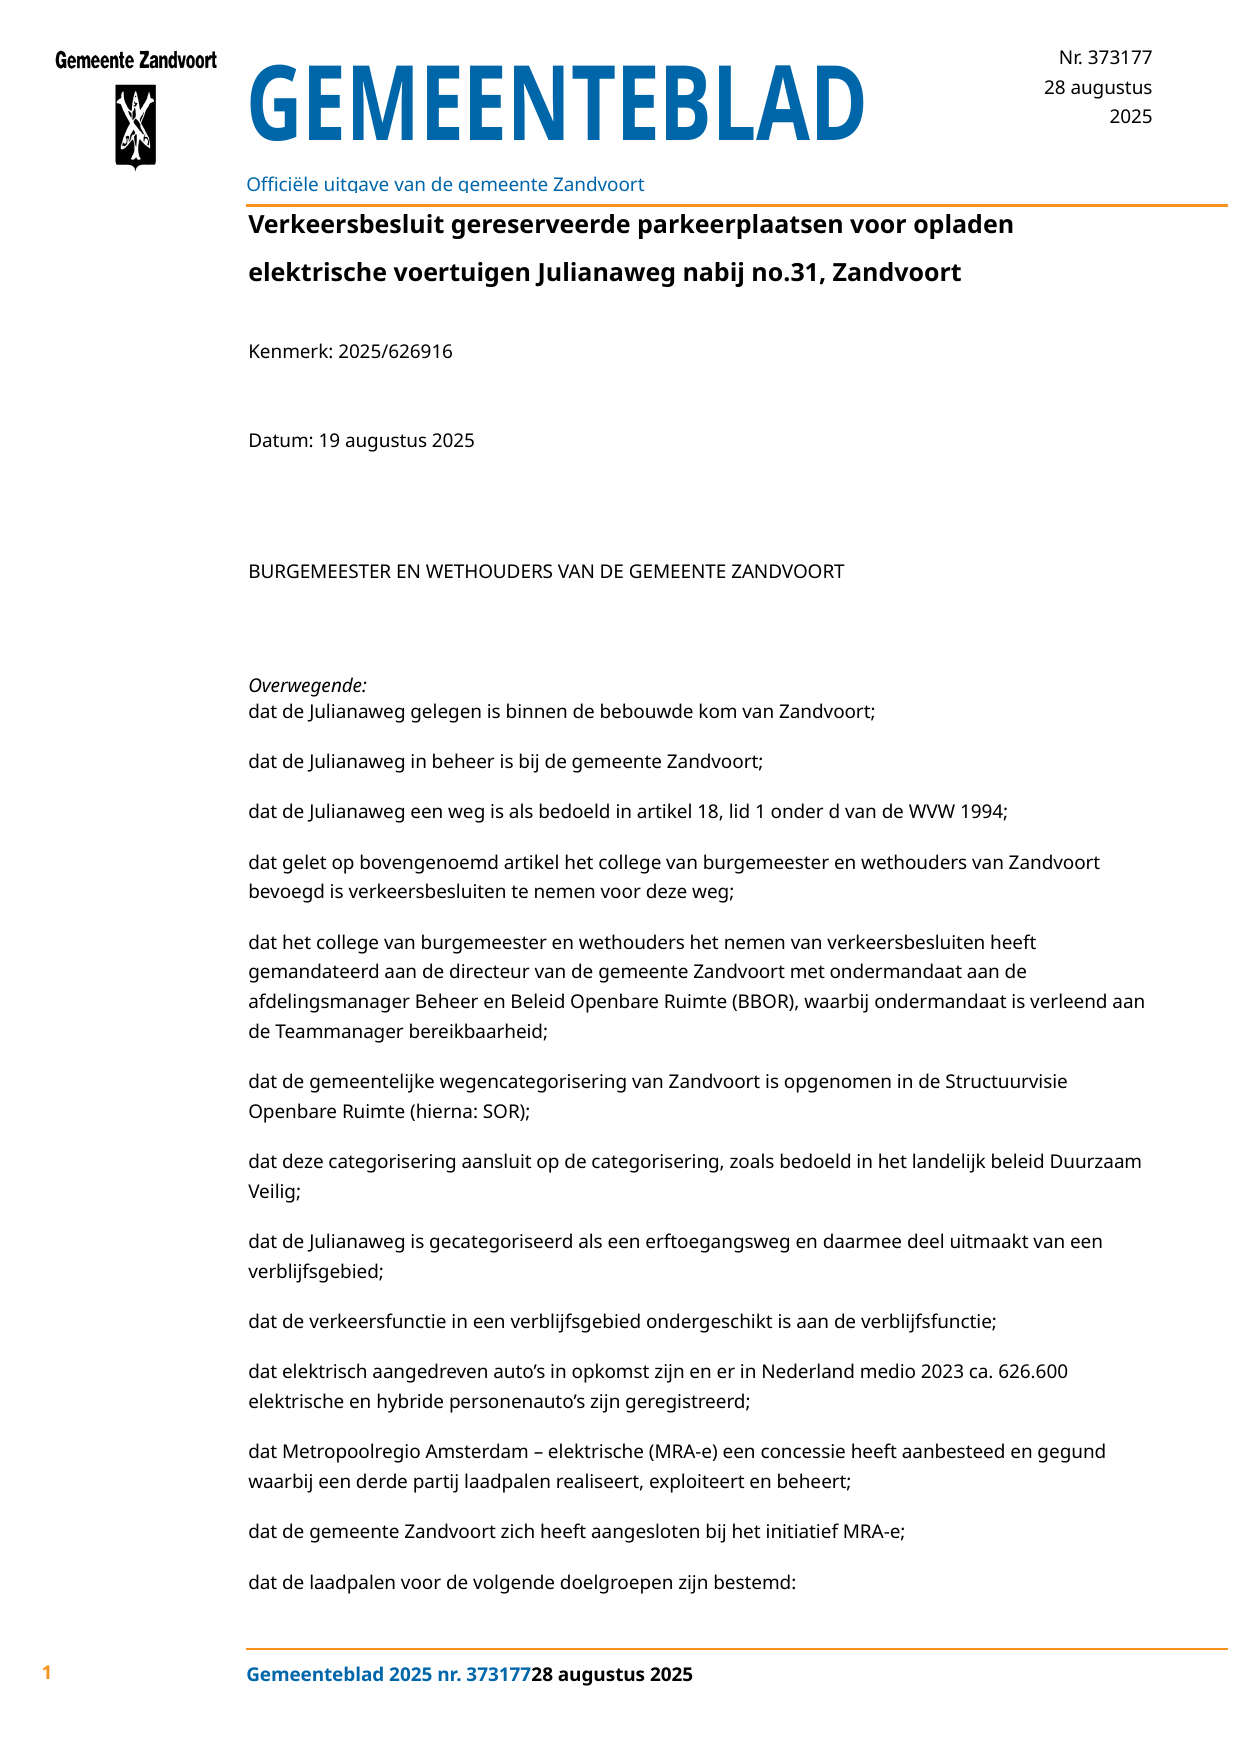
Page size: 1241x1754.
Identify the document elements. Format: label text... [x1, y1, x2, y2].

text dat de Julianaweg een weg is als bedoeld in artikel 18, lid 1 onder d van de WVW 1994; [248, 799, 1152, 824]
text Overwegende: [248, 672, 1152, 698]
text dat Metropoolregio Amsterdam – elektrische (MRA-e) een concessie heeft aanbesteed en gegund waarbij een derde partij laadpalen realiseert, exploiteert en beheert; [248, 1439, 1152, 1494]
text Verkeersbesluit gereserveerde parkeerplaatsen voor opladen elektrische voertuigen Julianaweg nabij no.31, Zandvoort [248, 207, 1152, 288]
text dat de Julianaweg gelegen is binnen de bebouwde kom van Zandvoort; [248, 698, 1152, 724]
text dat de verkeersfunctie in een verblijfsgebied ondergeschikt is aan de verblijfsfunctie; [248, 1308, 1152, 1334]
text Datum: 19 augustus 2025 [248, 427, 1152, 453]
text dat het college van burgemeester en wethouders het nemen van verkeersbesluiten heeft gemandateerd aan de directeur van de gemeente Zandvoort met ondermandaat aan de afdelingsmanager Beheer en Beleid Openbare Ruimte (BBOR), waarbij ondermandaat is verleend aan de Teammanager bereikbaarheid; [248, 929, 1152, 1044]
text dat gelet op bovengenoemd artikel het college van burgemeester en wethouders van Zandvoort bevoegd is verkeersbesluiten te nemen voor deze weg; [248, 849, 1152, 904]
picture [41, 47, 231, 172]
text dat de gemeentelijke wegencategorisering van Zandvoort is opgenomen in de Structuurvisie Openbare Ruimte (hierna: SOR); [248, 1068, 1152, 1124]
text dat de gemeente Zandvoort zich heeft aangesloten bij het initiatief MRA-e; [248, 1519, 1152, 1544]
text BURGEMEESTER EN WETHOUDERS VAN DE GEMEENTE ZANDVOORT [248, 558, 1152, 583]
text dat de Julianaweg is gecategoriseerd als een erftoegangsweg en daarmee deel uitmaakt van een verblijfsgebied; [248, 1228, 1152, 1284]
text dat de Julianaweg in beheer is bij de gemeente Zandvoort; [248, 748, 1152, 774]
text dat elektrisch aangedreven auto’s in opkomst zijn en er in Nederland medio 2023 ca. 626.600 elektrische en hybride personenauto’s zijn geregistreerd; [248, 1359, 1152, 1414]
text dat deze categorisering aansluit op de categorisering, zoals bedoeld in het landelijk beleid Duurzaam Veilig; [248, 1148, 1152, 1204]
text dat de laadpalen voor de volgende doelgroepen zijn bestemd: [248, 1569, 1152, 1595]
text Kenmerk: 2025/626916 [248, 339, 1152, 364]
